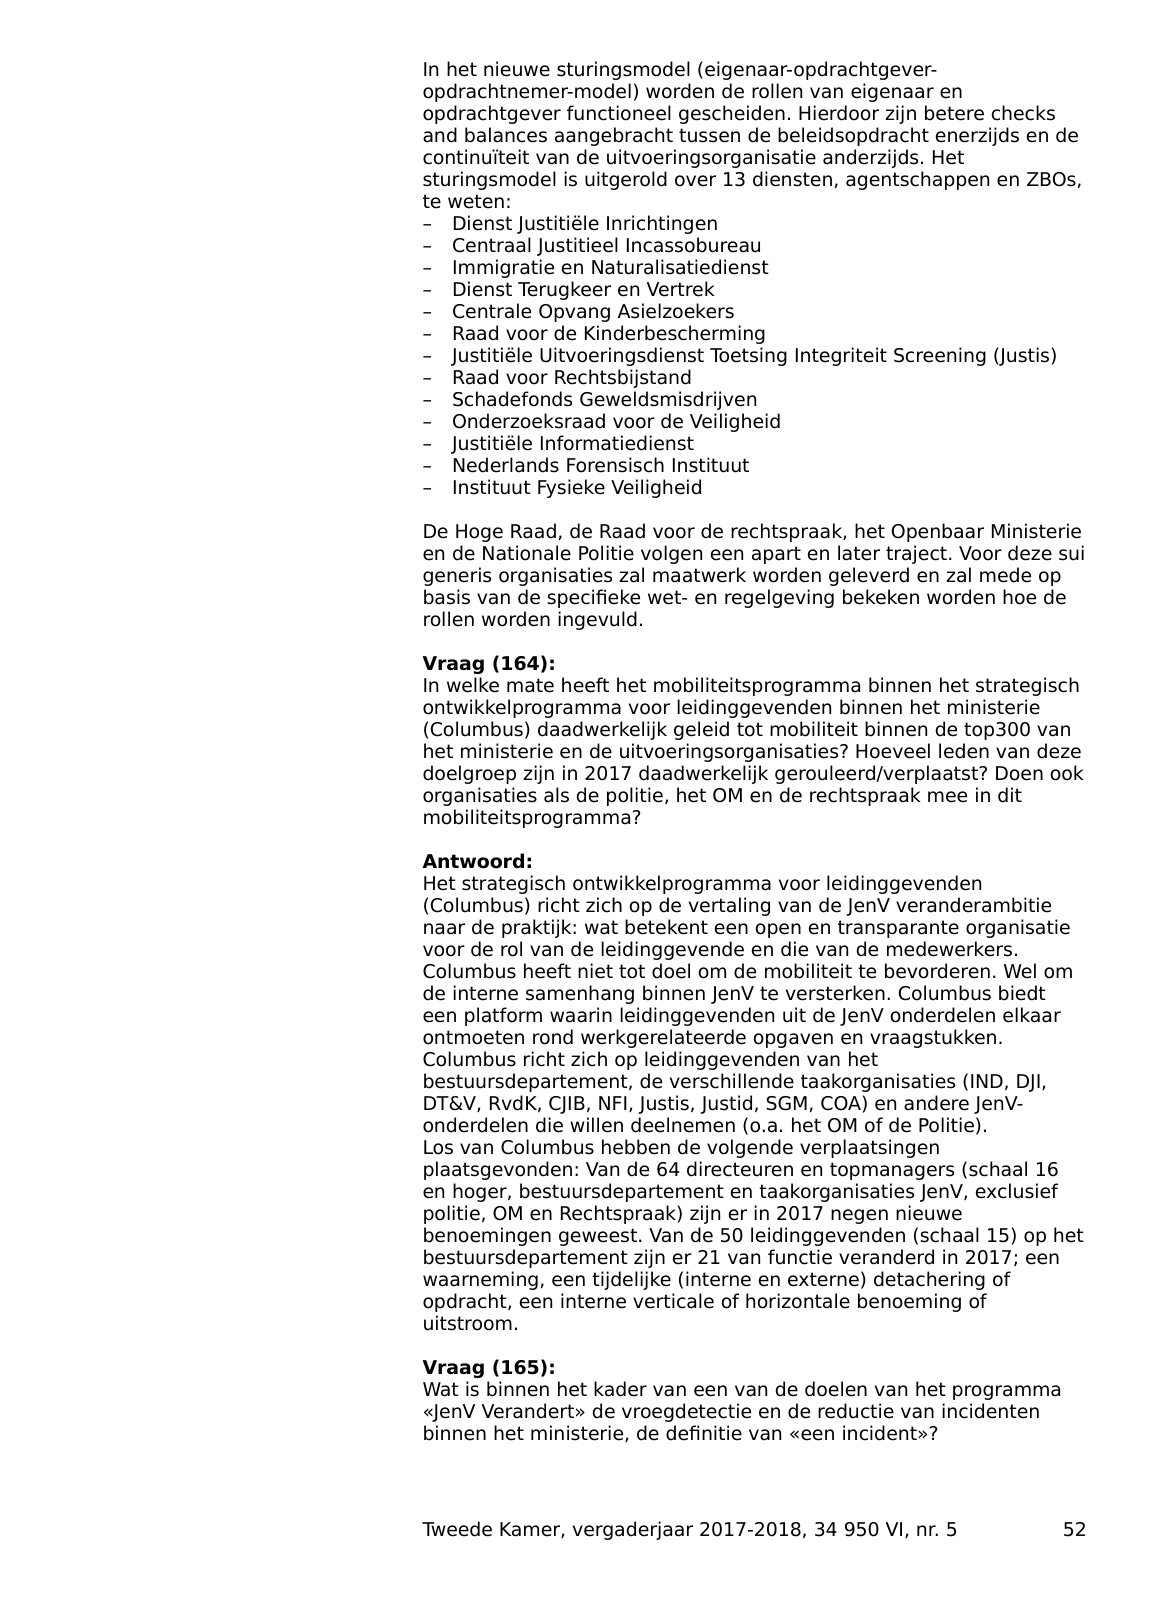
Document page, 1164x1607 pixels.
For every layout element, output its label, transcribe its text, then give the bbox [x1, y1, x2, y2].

text – Raad voor de Kinderbescherming [422, 323, 1087, 345]
text Het strategisch ontwikkelprogramma voor leidinggevenden (Columbus) richt zich op de vertaling van de JenV veranderambitie naar de praktijk: wat betekent een open en transparante organisatie voor de rol van de leidinggevende en die van de medewerkers. Columbus heeft niet tot doel om de mobiliteit te bevorderen. Wel om de interne samenhang binnen JenV te versterken. Columbus biedt een platform waarin leidinggevenden uit de JenV onderdelen elkaar ontmoeten rond werkgerelateerde opgaven en vraagstukken. [422, 873, 1087, 1049]
text De Hoge Raad, de Raad voor de rechtspraak, het Openbaar Ministerie en de Nationale Politie volgen een apart en later traject. Voor deze sui generis organisaties zal maatwerk worden geleverd en zal mede op basis van de specifieke wet- en regelgeving bekeken worden hoe de rollen worden ingevuld. [422, 521, 1087, 631]
text – Immigratie en Naturalisatiedienst [422, 257, 1087, 279]
text Vraag (165): [422, 1357, 1087, 1379]
text In het nieuwe sturingsmodel (eigenaar-opdrachtgever-opdrachtnemer-model) worden de rollen van eigenaar en opdrachtgever functioneel gescheiden. Hierdoor zijn betere checks and balances aangebracht tussen de beleidsopdracht enerzijds en de continuïteit van de uitvoeringsorganisatie anderzijds. Het sturingsmodel is uitgerold over 13 diensten, agentschappen en ZBOs, te weten: [422, 59, 1087, 213]
text – Raad voor Rechtsbijstand [422, 367, 1087, 389]
text – Centraal Justitieel Incassobureau [422, 235, 1087, 257]
text – Onderzoeksraad voor de Veiligheid [422, 411, 1087, 433]
text Los van Columbus hebben de volgende verplaatsingen plaatsgevonden: Van de 64 directeuren en topmanagers (schaal 16 en hoger, bestuursdepartement en taakorganisaties JenV, exclusief politie, OM en Rechtspraak) zijn er in 2017 negen nieuwe benoemingen geweest. Van de 50 leidinggevenden (schaal 15) op het bestuursdepartement zijn er 21 van functie veranderd in 2017; een waarneming, een tijdelijke (interne en externe) detachering of opdracht, een interne verticale of horizontale benoeming of uitstroom. [422, 1137, 1087, 1334]
text Antwoord: [422, 851, 1087, 873]
text – Instituut Fysieke Veiligheid [422, 477, 1087, 499]
text – Dienst Terugkeer en Vertrek [422, 279, 1087, 301]
text – Justitiële Uitvoeringsdienst Toetsing Integriteit Screening (Justis) [422, 345, 1087, 367]
text – Schadefonds Geweldsmisdrijven [422, 389, 1087, 411]
text Vraag (164): [422, 653, 1087, 675]
text Columbus richt zich op leidinggevenden van het bestuursdepartement, de verschillende taakorganisaties (IND, DJI, DT&V, RvdK, CJIB, NFI, Justis, Justid, SGM, COA) en andere JenV-onderdelen die willen deelnemen (o.a. het OM of de Politie). [422, 1049, 1087, 1137]
text – Dienst Justitiële Inrichtingen [422, 213, 1087, 235]
text In welke mate heeft het mobiliteitsprogramma binnen het strategisch ontwikkelprogramma voor leidinggevenden binnen het ministerie (Columbus) daadwerkelijk geleid tot mobiliteit binnen de top300 van het ministerie en de uitvoeringsorganisaties? Hoeveel leden van deze doelgroep zijn in 2017 daadwerkelijk gerouleerd/verplaatst? Doen ook organisaties als de politie, het OM en de rechtspraak mee in dit mobiliteitsprogramma? [422, 675, 1087, 829]
text – Centrale Opvang Asielzoekers [422, 301, 1087, 323]
text – Justitiële Informatiedienst [422, 433, 1087, 455]
text Wat is binnen het kader van een van de doelen van het programma «JenV Verandert» de vroegdetectie en de reductie van incidenten binnen het ministerie, de definitie van «een incident»? [422, 1379, 1087, 1444]
text – Nederlands Forensisch Instituut [422, 455, 1087, 477]
